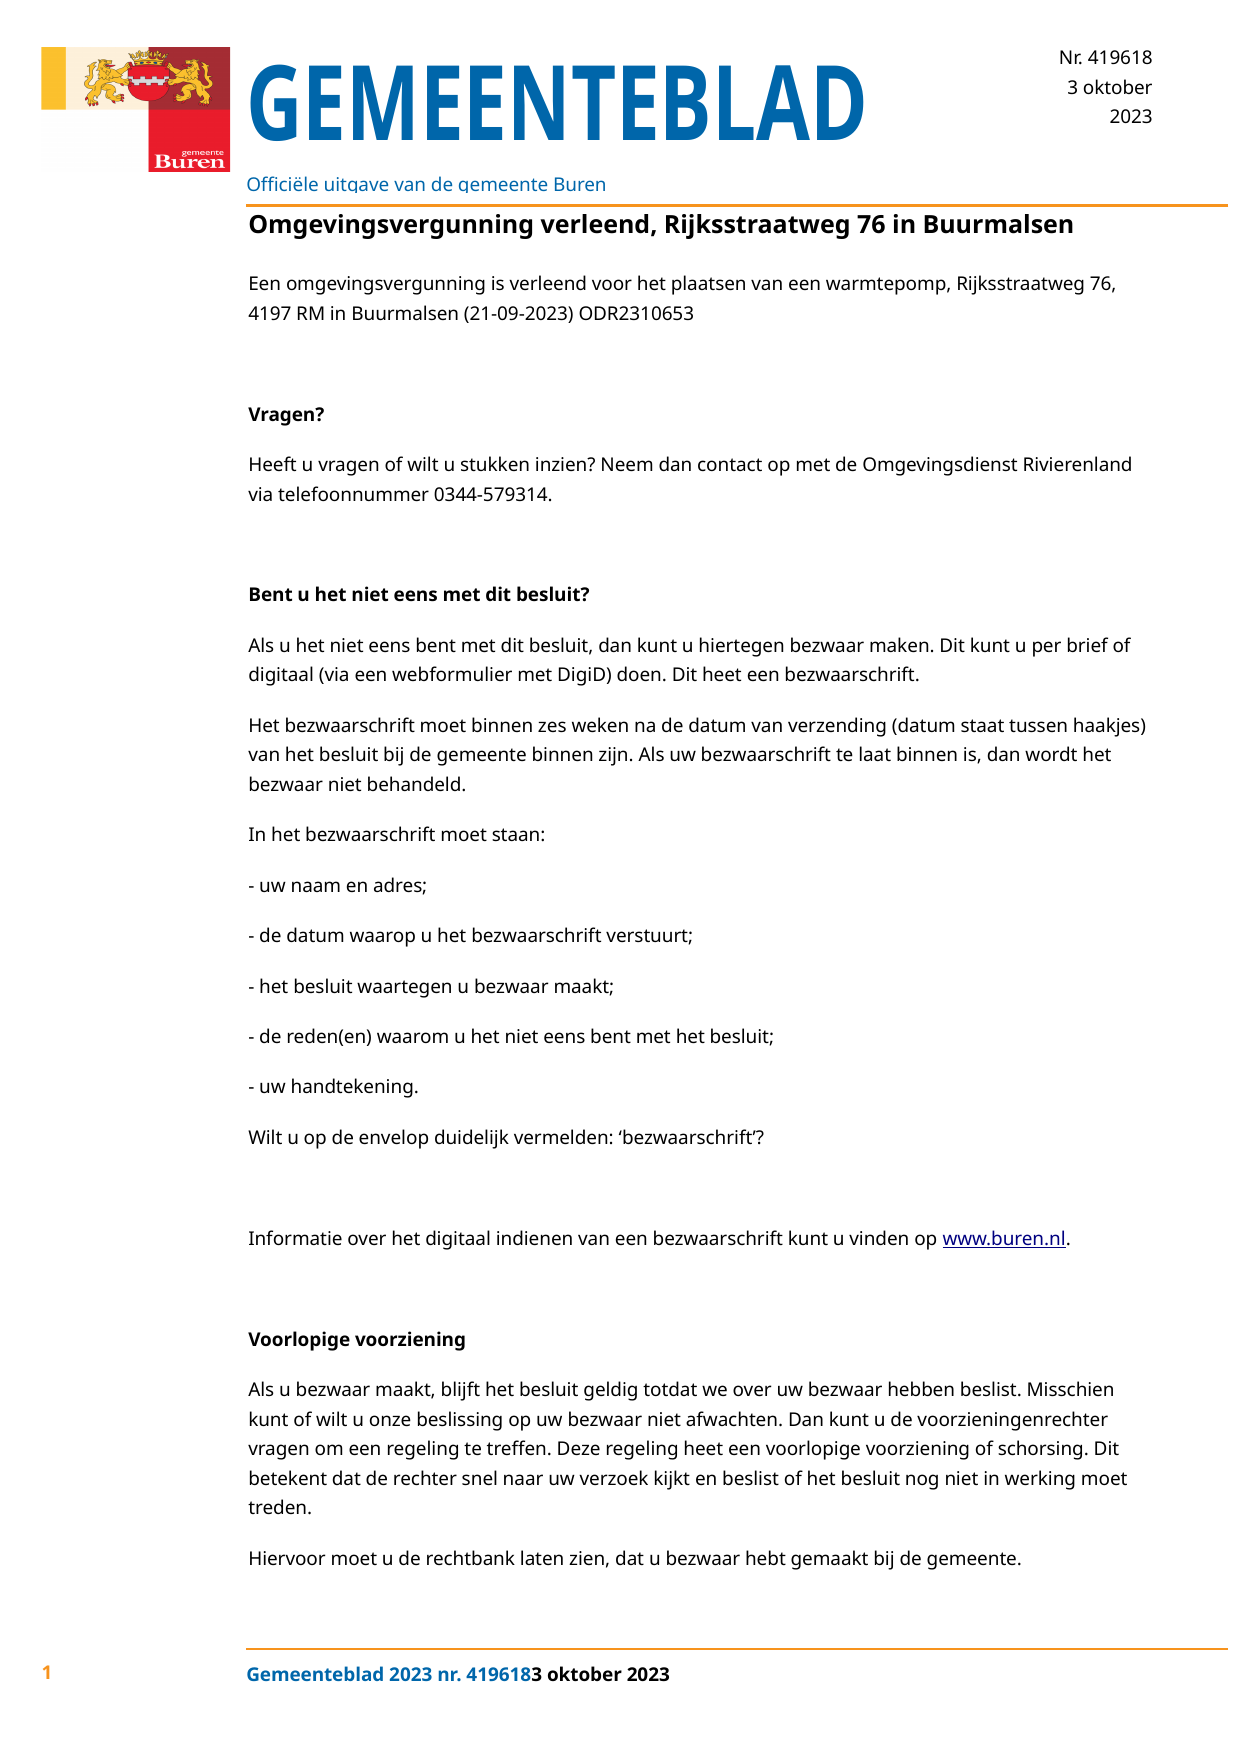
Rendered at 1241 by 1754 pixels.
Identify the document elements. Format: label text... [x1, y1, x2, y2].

text - het besluit waartegen u bezwaar maakt; [248, 973, 1152, 998]
text Heeft u vragen of wilt u stukken inzien? Neem dan contact op met de Omgevingsdienst Rivierenland via telefoonnummer 0344-579314. [248, 451, 1152, 506]
text Informatie over het digitaal indienen van een bezwaarschrift kunt u vinden op www.buren.nl. [248, 1225, 1152, 1251]
text Wilt u op de envelop duidelijk vermelden: ‘bezwaarschrift’? [248, 1124, 1152, 1150]
text Vragen? [248, 401, 1152, 426]
text Hiervoor moet u de rechtbank laten zien, dat u bezwaar hebt gemaakt bij de gemeente. [248, 1545, 1152, 1571]
text Omgevingsvergunning verleend, Rijksstraatweg 76 in Buurmalsen [248, 207, 1152, 241]
text Als u het niet eens bent met dit besluit, dan kunt u hiertegen bezwaar maken. Dit kunt u per brief of digitaal (via een webformulier met DigiD) doen. Dit heet een bezwaarschrift. [248, 632, 1152, 687]
text Voorlopige voorziening [248, 1326, 1152, 1351]
text - uw naam en adres; [248, 872, 1152, 898]
text Het bezwaarschrift moet binnen zes weken na de datum van verzending (datum staat tussen haakjes) van het besluit bij de gemeente binnen zijn. Als uw bezwaarschrift te laat binnen is, dan wordt het bezwaar niet behandeld. [248, 712, 1152, 797]
text In het bezwaarschrift moet staan: [248, 822, 1152, 847]
text - de reden(en) waarom u het niet eens bent met het besluit; [248, 1023, 1152, 1049]
text - de datum waarop u het bezwaarschrift verstuurt; [248, 922, 1152, 948]
picture [41, 47, 231, 172]
text Als u bezwaar maakt, blijft het besluit geldig totdat we over uw bezwaar hebben beslist. Misschien kunt of wilt u onze beslissing op uw bezwaar niet afwachten. Dan kunt u de voorzieningenrechter vragen om een regeling te treffen. Deze regeling heet een voorlopige voorziening of schorsing. Dit betekent dat de rechter snel naar uw verzoek kijkt en beslist of het besluit nog niet in werking moet treden. [248, 1376, 1152, 1520]
text Een omgevingsvergunning is verleend voor het plaatsen van een warmtepomp, Rijksstraatweg 76, 4197 RM in Buurmalsen (21-09-2023) ODR2310653 [248, 270, 1152, 326]
text - uw handtekening. [248, 1074, 1152, 1099]
text Bent u het niet eens met dit besluit? [248, 582, 1152, 607]
